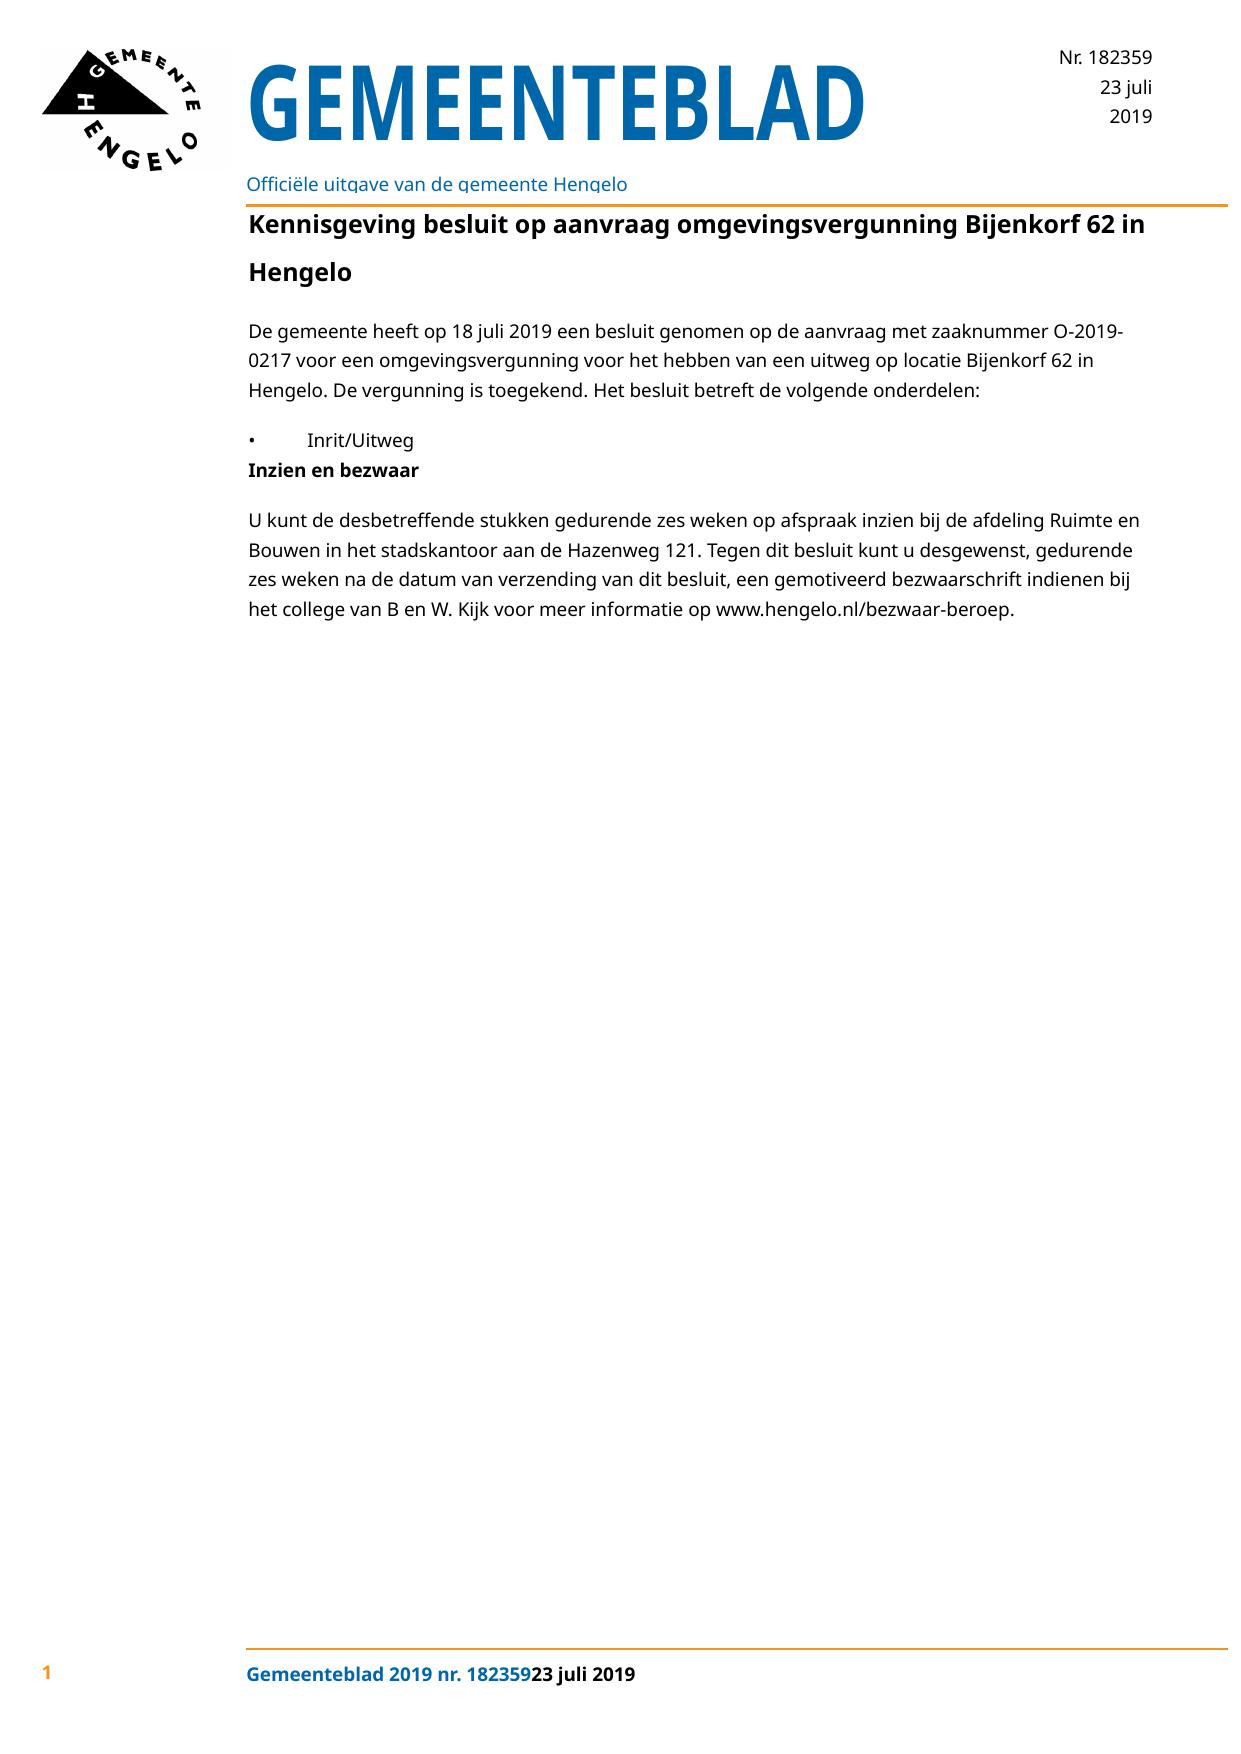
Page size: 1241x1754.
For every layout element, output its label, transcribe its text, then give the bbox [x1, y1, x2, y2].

list Inrit/Uitweg [248, 427, 1152, 453]
text Kennisgeving besluit op aanvraag omgevingsvergunning Bijenkorf 62 in Hengelo [248, 207, 1152, 288]
text U kunt de desbetreffende stukken gedurende zes weken op afspraak inzien bij de afdeling Ruimte en Bouwen in het stadskantoor aan de Hazenweg 121. Tegen dit besluit kunt u desgewenst, gedurende zes weken na de datum van verzending van dit besluit, een gemotiveerd bezwaarschrift indienen bij het college van B en W. Kijk voor meer informatie op www.hengelo.nl/bezwaar-beroep. [248, 507, 1152, 622]
picture [41, 47, 231, 172]
text De gemeente heeft op 18 juli 2019 een besluit genomen op de aanvraag met zaaknummer O-2019-0217 voor een omgevingsvergunning voor het hebben van een uitweg op locatie Bijenkorf 62 in Hengelo. De vergunning is toegekend. Het besluit betreft de volgende onderdelen: [248, 318, 1152, 403]
text Inzien en bezwaar [248, 457, 1152, 483]
